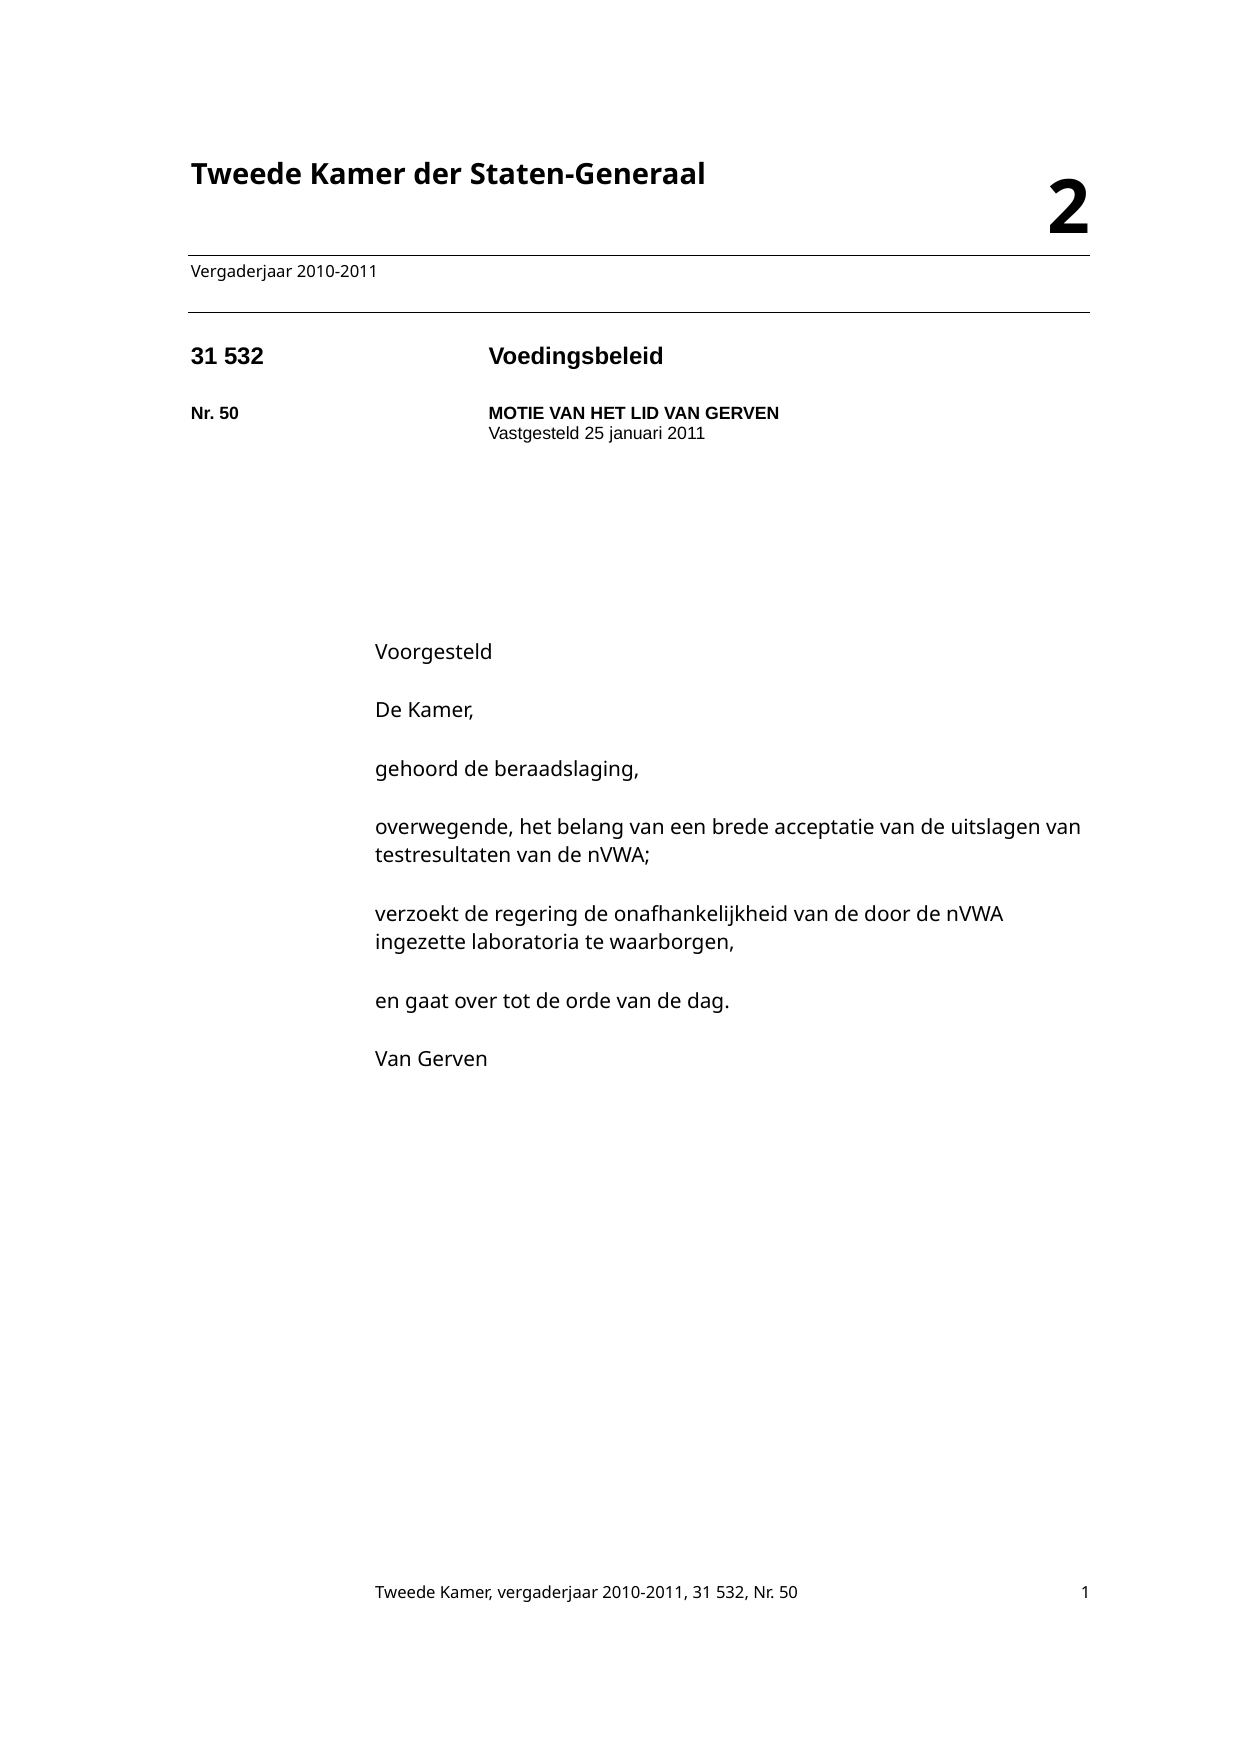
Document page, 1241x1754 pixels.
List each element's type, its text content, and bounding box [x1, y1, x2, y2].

table_cell [188, 313, 485, 339]
text overwegende, het belang van een brede acceptatie van de uitslagen van testresultaten van de nVWA; [375, 812, 1090, 869]
table_cell [485, 313, 1090, 339]
text en gaat over tot de orde van de dag. [375, 986, 1090, 1014]
table_cell 31 532 [188, 339, 485, 399]
table_cell Voedingsbeleid [485, 339, 1090, 399]
text Voorgesteld [375, 637, 1090, 665]
text Van Gerven [375, 1044, 1090, 1073]
table_cell [485, 256, 1090, 312]
table_cell Nr. 50 [188, 399, 485, 518]
table_header 2 [910, 150, 1090, 255]
table_cell MOTIE VAN HET LID VAN GERVEN Vastgesteld 25 januari 2011 [485, 399, 1090, 518]
table_cell Vergaderjaar 2010-2011 [188, 256, 485, 312]
text verzoekt de regering de onafhankelijkheid van de door de nVWA ingezette laboratoria te waarborgen, [375, 899, 1090, 956]
text De Kamer, [375, 695, 1090, 724]
table_header Tweede Kamer der Staten-Generaal [188, 150, 909, 255]
text gehoord de beraadslaging, [375, 754, 1090, 782]
